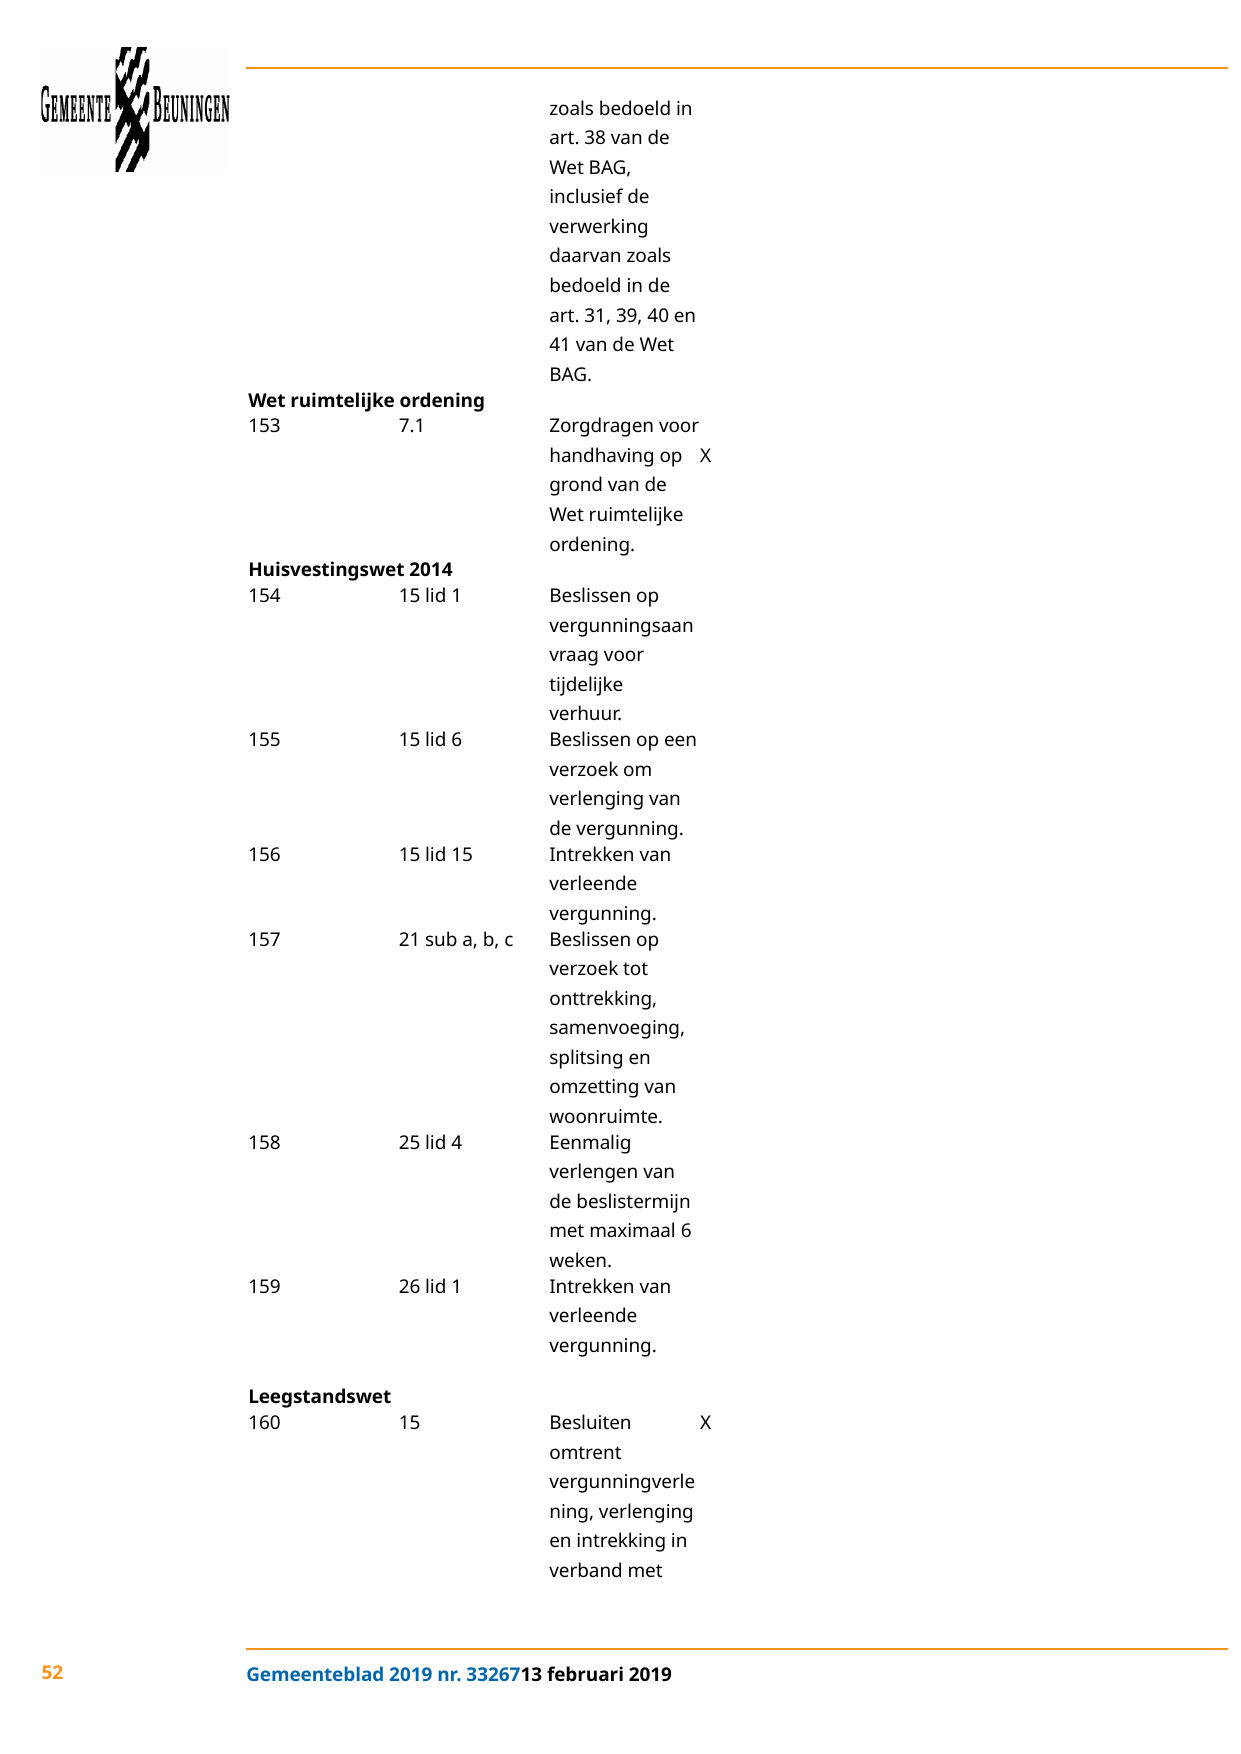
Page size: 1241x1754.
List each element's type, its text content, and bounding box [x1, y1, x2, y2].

table_cell [1001, 1409, 1152, 1583]
table_cell 15 lid 15 [399, 841, 549, 926]
table_cell Intrekken van verleende vergunning. [549, 841, 700, 926]
table_cell [399, 1358, 549, 1384]
table_cell [1001, 1129, 1152, 1273]
table_cell 25 lid 4 [399, 1129, 549, 1273]
table_cell [700, 1273, 850, 1358]
table_cell [1001, 582, 1152, 726]
table_cell 153 [248, 413, 398, 557]
table_cell Eenmalig verlengen van de beslistermijn met maximaal 6 weken. [549, 1129, 700, 1273]
table_cell [850, 95, 1001, 387]
table_cell zoals bedoeld in art. 38 van de Wet BAG, inclusief de verwerking daarvan zoals bedoeld in de art. 31, 39, 40 en 41 van de Wet BAG. [549, 95, 700, 387]
table_cell [700, 1358, 850, 1384]
table_cell 15 [399, 1409, 549, 1583]
table_cell [248, 1358, 398, 1384]
table_cell X [700, 413, 850, 557]
table_cell 160 [248, 1409, 398, 1583]
table_cell 26 lid 1 [399, 1273, 549, 1358]
table_cell 155 [248, 726, 398, 841]
table_cell [1001, 1358, 1152, 1384]
table_cell 15 lid 6 [399, 726, 549, 841]
table_cell X [700, 1409, 850, 1583]
table_cell Beslissen op een verzoek om verlenging van de vergunning. [549, 726, 700, 841]
table_cell 21 sub a, b, c [399, 926, 549, 1129]
table_cell [850, 1129, 1001, 1273]
table_cell 7.1 [399, 413, 549, 557]
table_cell [700, 95, 850, 387]
table_cell 156 [248, 841, 398, 926]
table_cell [850, 582, 1001, 726]
table_cell [1001, 1273, 1152, 1358]
table_cell Leegstandswet [248, 1384, 1152, 1409]
table_cell 15 lid 1 [399, 582, 549, 726]
table_cell [1001, 413, 1152, 557]
table_cell [1001, 95, 1152, 387]
table_cell Huisvestingswet 2014 [248, 557, 1152, 582]
table_cell [700, 726, 850, 841]
table_cell 154 [248, 582, 398, 726]
table_cell [850, 1358, 1001, 1384]
table_cell Wet ruimtelijke ordening [248, 387, 1152, 412]
table_cell [1001, 841, 1152, 926]
table_cell Beslissen op vergunningsaanvraag voor tijdelijke verhuur. [549, 582, 700, 726]
table_cell [850, 1273, 1001, 1358]
table_cell [700, 841, 850, 926]
table_cell [399, 95, 549, 387]
table_cell 158 [248, 1129, 398, 1273]
table_cell [700, 1129, 850, 1273]
table_cell [1001, 726, 1152, 841]
table_cell 157 [248, 926, 398, 1129]
table_cell [850, 926, 1001, 1129]
table_cell Intrekken van verleende vergunning. [549, 1273, 700, 1358]
table_cell [1001, 926, 1152, 1129]
table_cell [700, 582, 850, 726]
table_cell Zorgdragen voor handhaving op grond van de Wet ruimtelijke ordening. [549, 413, 700, 557]
table_cell [850, 726, 1001, 841]
table_cell [850, 1409, 1001, 1583]
table_cell Beslissen op verzoek tot onttrekking, samenvoeging, splitsing en omzetting van woonruimte. [549, 926, 700, 1129]
table_cell [700, 926, 850, 1129]
table_cell [248, 95, 398, 387]
table_cell [549, 1358, 700, 1384]
picture [41, 47, 231, 172]
table_cell Besluiten omtrent vergunningverlening, verlenging en intrekking in verband met [549, 1409, 700, 1583]
table_cell [850, 413, 1001, 557]
table_cell 159 [248, 1273, 398, 1358]
table_cell [850, 841, 1001, 926]
